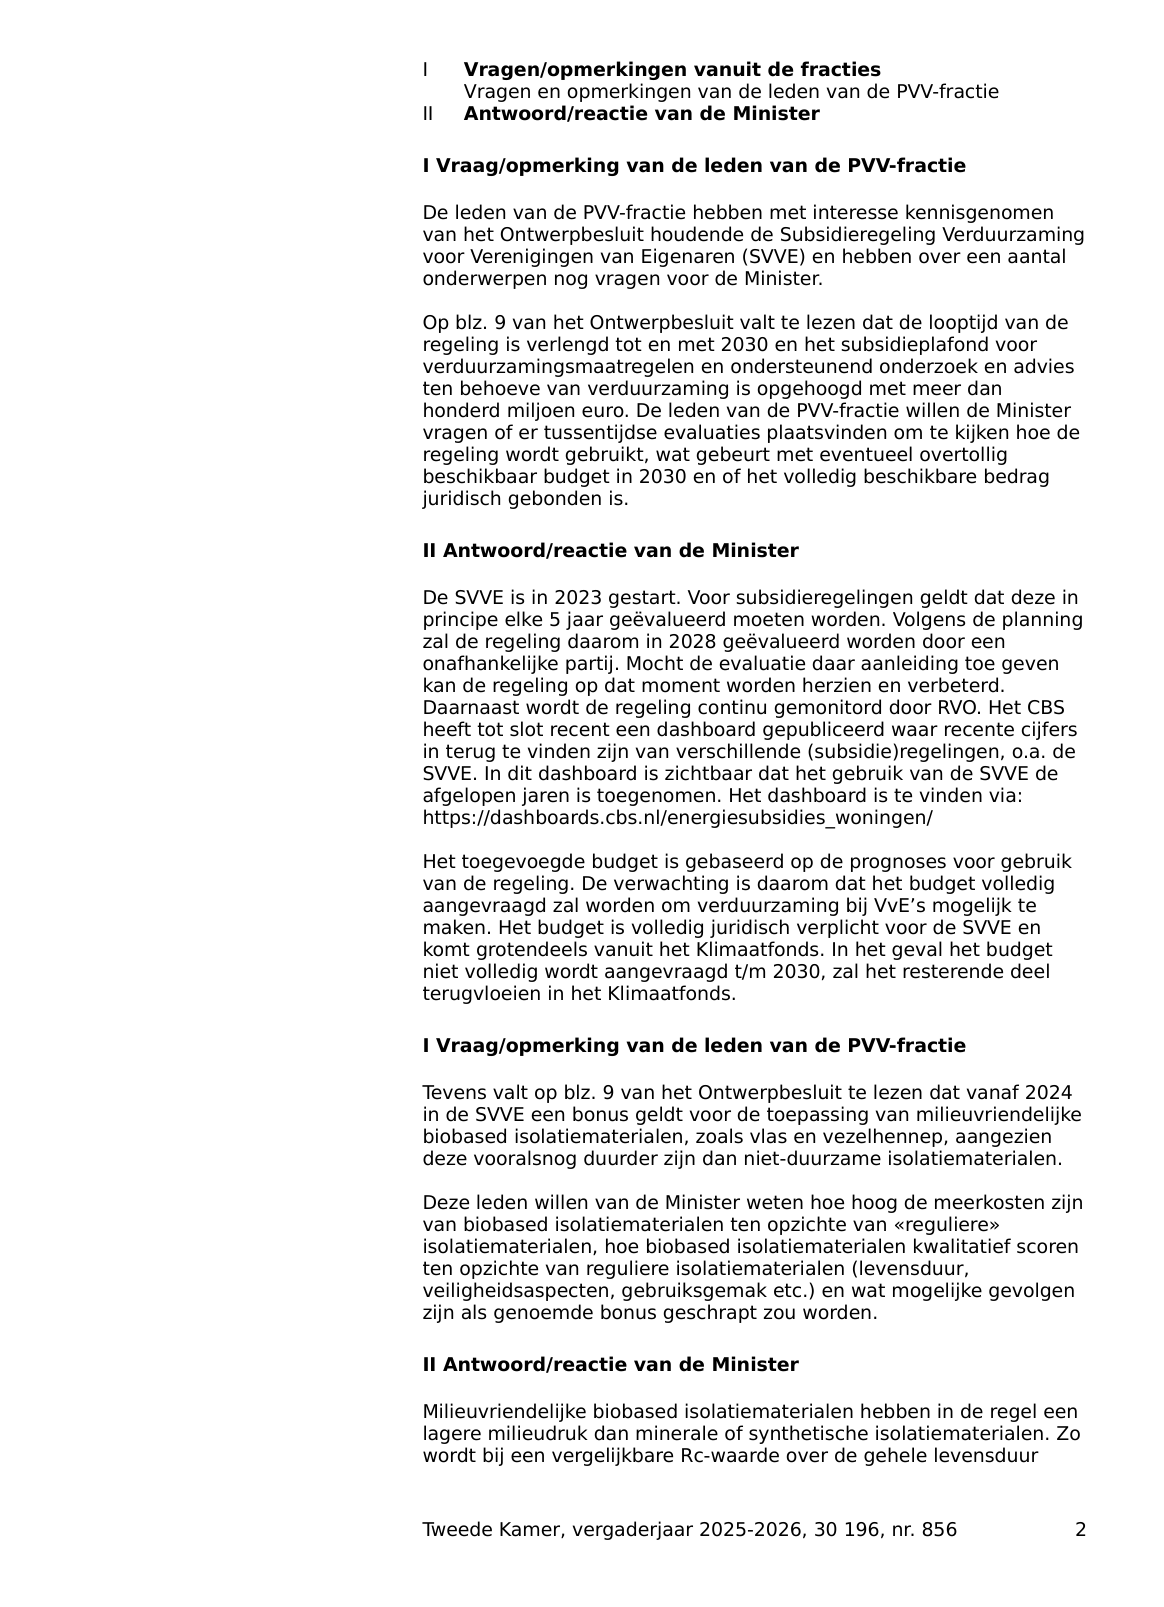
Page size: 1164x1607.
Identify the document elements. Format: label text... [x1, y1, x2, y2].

text Deze leden willen van de Minister weten hoe hoog de meerkosten zijn van biobased isolatiematerialen ten opzichte van «reguliere» isolatiematerialen, hoe biobased isolatiematerialen kwalitatief scoren ten opzichte van reguliere isolatiematerialen (levensduur, veiligheidsaspecten, gebruiksgemak etc.) en wat mogelijke gevolgen zijn als genoemde bonus geschrapt zou worden. [422, 1192, 1087, 1324]
text De SVVE is in 2023 gestart. Voor subsidieregelingen geldt dat deze in principe elke 5 jaar geëvalueerd moeten worden. Volgens de planning zal de regeling daarom in 2028 geëvalueerd worden door een onafhankelijke partij. Mocht de evaluatie daar aanleiding toe geven kan de regeling op dat moment worden herzien en verbeterd. Daarnaast wordt de regeling continu gemonitord door RVO. Het CBS heeft tot slot recent een dashboard gepubliceerd waar recente cijfers in terug te vinden zijn van verschillende (subsidie)regelingen, o.a. de SVVE. In dit dashboard is zichtbaar dat het gebruik van de SVVE de afgelopen jaren is toegenomen. Het dashboard is te vinden via: https://dashboards.cbs.nl/energiesubsidies_woningen/ [422, 587, 1087, 829]
subtitle II Antwoord/reactie van de Minister [422, 1354, 1087, 1376]
text De leden van de PVV-fractie hebben met interesse kennisgenomen van het Ontwerpbesluit houdende de Subsidieregeling Verduurzaming voor Verenigingen van Eigenaren (SVVE) en hebben over een aantal onderwerpen nog vragen voor de Minister. [422, 202, 1087, 290]
subtitle I Vraag/opmerking van de leden van de PVV-fractie [422, 1035, 1087, 1057]
text Vragen en opmerkingen van de leden van de PVV-fractie [464, 81, 1087, 103]
text Tevens valt op blz. 9 van het Ontwerpbesluit te lezen dat vanaf 2024 in de SVVE een bonus geldt voor de toepassing van milieuvriendelijke biobased isolatiematerialen, zoals vlas en vezelhennep, aangezien deze vooralsnog duurder zijn dan niet-duurzame isolatiematerialen. [422, 1082, 1087, 1169]
text II Antwoord/reactie van de Minister [422, 103, 1087, 125]
text Het toegevoegde budget is gebaseerd op de prognoses voor gebruik van de regeling. De verwachting is daarom dat het budget volledig aangevraagd zal worden om verduurzaming bij VvE’s mogelijk te maken. Het budget is volledig juridisch verplicht voor de SVVE en komt grotendeels vanuit het Klimaatfonds. In het geval het budget niet volledig wordt aangevraagd t/m 2030, zal het resterende deel terugvloeien in het Klimaatfonds. [422, 851, 1087, 1005]
text Milieuvriendelijke biobased isolatiematerialen hebben in de regel een lagere milieudruk dan minerale of synthetische isolatiematerialen. Zo wordt bij een vergelijkbare Rc-waarde over de gehele levensduur [422, 1401, 1087, 1467]
subtitle II Antwoord/reactie van de Minister [422, 540, 1087, 562]
text Op blz. 9 van het Ontwerpbesluit valt te lezen dat de looptijd van de regeling is verlengd tot en met 2030 en het subsidieplafond voor verduurzamingsmaatregelen en ondersteunend onderzoek en advies ten behoeve van verduurzaming is opgehoogd met meer dan honderd miljoen euro. De leden van de PVV-fractie willen de Minister vragen of er tussentijdse evaluaties plaatsvinden om te kijken hoe de regeling wordt gebruikt, wat gebeurt met eventueel overtollig beschikbaar budget in 2030 en of het volledig beschikbare bedrag juridisch gebonden is. [422, 312, 1087, 510]
text I Vragen/opmerkingen vanuit de fracties [422, 59, 1087, 81]
subtitle I Vraag/opmerking van de leden van de PVV-fractie [422, 155, 1087, 177]
